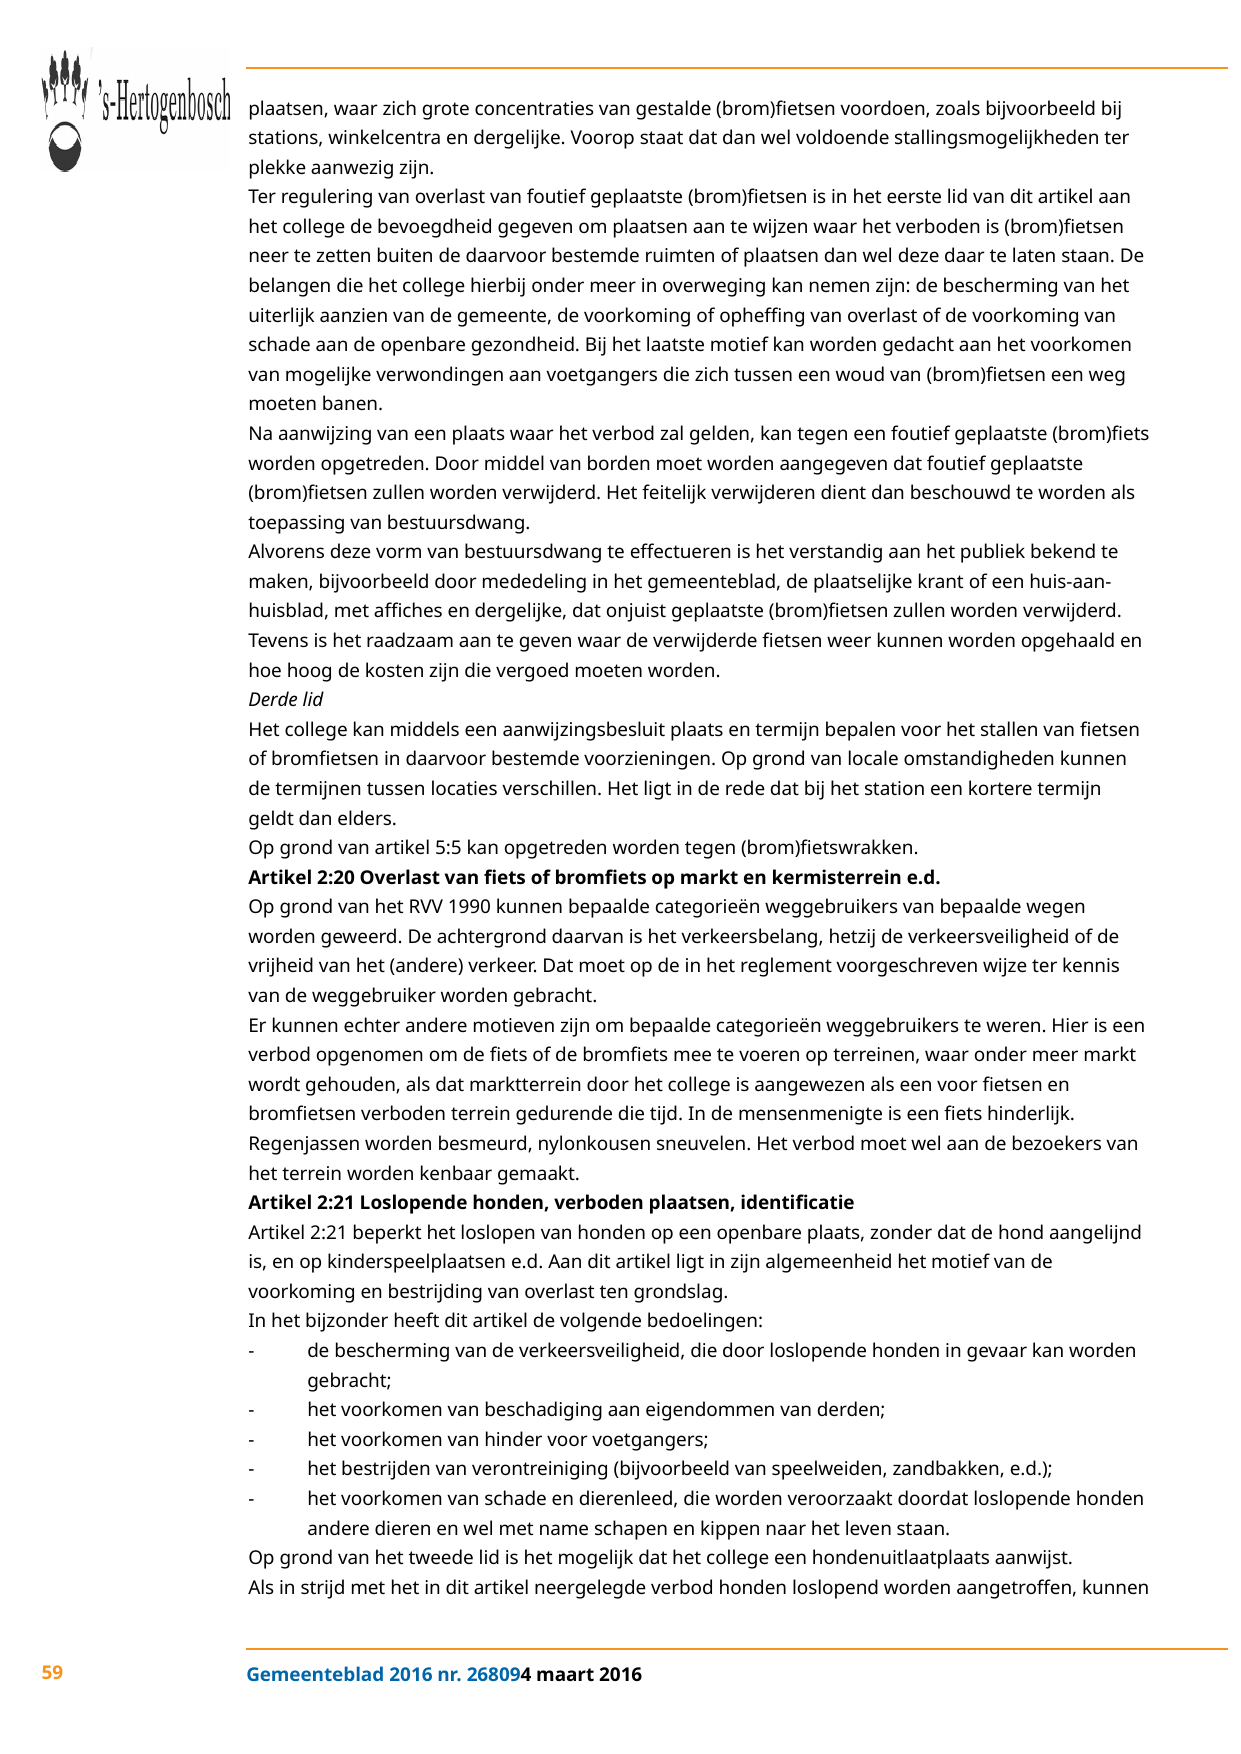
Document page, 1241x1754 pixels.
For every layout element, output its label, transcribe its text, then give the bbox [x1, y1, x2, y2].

text plaatsen, waar zich grote concentraties van gestalde (brom)fietsen voordoen, zoals bijvoorbeeld bij stations, winkelcentra en dergelijke. Voorop staat dat dan wel voldoende stallingsmogelijkheden ter plekke aanwezig zijn. [248, 95, 1152, 180]
text Na aanwijzing van een plaats waar het verbod zal gelden, kan tegen een foutief geplaatste (brom)fiets worden opgetreden. Door middel van borden moet worden aangegeven dat foutief geplaatste (brom)fietsen zullen worden verwijderd. Het feitelijk verwijderen dient dan beschouwd te worden als toepassing van bestuursdwang. [248, 420, 1152, 535]
list het voorkomen van beschadiging aan eigendommen van derden; [248, 1396, 1152, 1422]
list het bestrijden van verontreiniging (bijvoorbeeld van speelweiden, zandbakken, e.d.); [248, 1456, 1152, 1481]
text Alvorens deze vorm van bestuursdwang te effectueren is het verstandig aan het publiek bekend te maken, bijvoorbeeld door mededeling in het gemeenteblad, de plaatselijke krant of een huis-aan-huisblad, met affiches en dergelijke, dat onjuist geplaatste (brom)fietsen zullen worden verwijderd. Tevens is het raadzaam aan te geven waar de verwijderde fietsen weer kunnen worden opgehaald en hoe hoog de kosten zijn die vergoed moeten worden. [248, 538, 1152, 683]
picture [41, 47, 231, 172]
text Ter regulering van overlast van foutief geplaatste (brom)fietsen is in het eerste lid van dit artikel aan het college de bevoegdheid gegeven om plaatsen aan te wijzen waar het verboden is (brom)fietsen neer te zetten buiten de daarvoor bestemde ruimten of plaatsen dan wel deze daar te laten staan. De belangen die het college hierbij onder meer in overweging kan nemen zijn: de bescherming van het uiterlijk aanzien van de gemeente, de voorkoming of opheffing van overlast of de voorkoming van schade aan de openbare gezondheid. Bij het laatste motief kan worden gedacht aan het voorkomen van mogelijke verwondingen aan voetgangers die zich tussen een woud van (brom)fietsen een weg moeten banen. [248, 183, 1152, 416]
text Als in strijd met het in dit artikel neergelegde verbod honden loslopend worden aangetroffen, kunnen [248, 1574, 1152, 1600]
text Derde lid [248, 686, 1152, 712]
text Er kunnen echter andere motieven zijn om bepaalde categorieën weggebruikers te weren. Hier is een verbod opgenomen om de fiets of de bromfiets mee te voeren op terreinen, waar onder meer markt wordt gehouden, als dat marktterrein door het college is aangewezen als een voor fietsen en bromfietsen verboden terrein gedurende die tijd. In de mensenmenigte is een fiets hinderlijk. Regenjassen worden besmeurd, nylonkousen sneuvelen. Het verbod moet wel aan de bezoekers van het terrein worden kenbaar gemaakt. [248, 1012, 1152, 1186]
text Op grond van artikel 5:5 kan opgetreden worden tegen (brom)fietswrakken. [248, 834, 1152, 860]
text Op grond van het tweede lid is het mogelijk dat het college een hondenuitlaatplaats aanwijst. [248, 1544, 1152, 1570]
text Op grond van het RVV 1990 kunnen bepaalde categorieën weggebruikers van bepaalde wegen worden geweerd. De achtergrond daarvan is het verkeersbelang, hetzij de verkeersveiligheid of de vrijheid van het (andere) verkeer. Dat moet op de in het reglement voorgeschreven wijze ter kennis van de weggebruiker worden gebracht. [248, 893, 1152, 1008]
text In het bijzonder heeft dit artikel de volgende bedoelingen: [248, 1308, 1152, 1333]
list de bescherming van de verkeersveiligheid, die door loslopende honden in gevaar kan worden gebracht; [248, 1337, 1152, 1393]
list het voorkomen van hinder voor voetgangers; [248, 1426, 1152, 1452]
list het voorkomen van schade en dierenleed, die worden veroorzaakt doordat loslopende honden andere dieren en wel met name schapen en kippen naar het leven staan. [248, 1485, 1152, 1541]
text Het college kan middels een aanwijzingsbesluit plaats en termijn bepalen voor het stallen van fietsen of bromfietsen in daarvoor bestemde voorzieningen. Op grond van locale omstandigheden kunnen de termijnen tussen locaties verschillen. Het ligt in de rede dat bij het station een kortere termijn geldt dan elders. [248, 716, 1152, 831]
text Artikel 2:20 Overlast van fiets of bromfiets op markt en kermisterrein e.d. [248, 864, 1152, 890]
text Artikel 2:21 Loslopende honden, verboden plaatsen, identificatie [248, 1189, 1152, 1215]
text Artikel 2:21 beperkt het loslopen van honden op een openbare plaats, zonder dat de hond aangelijnd is, en op kinderspeelplaatsen e.d. Aan dit artikel ligt in zijn algemeenheid het motief van de voorkoming en bestrijding van overlast ten grondslag. [248, 1219, 1152, 1304]
